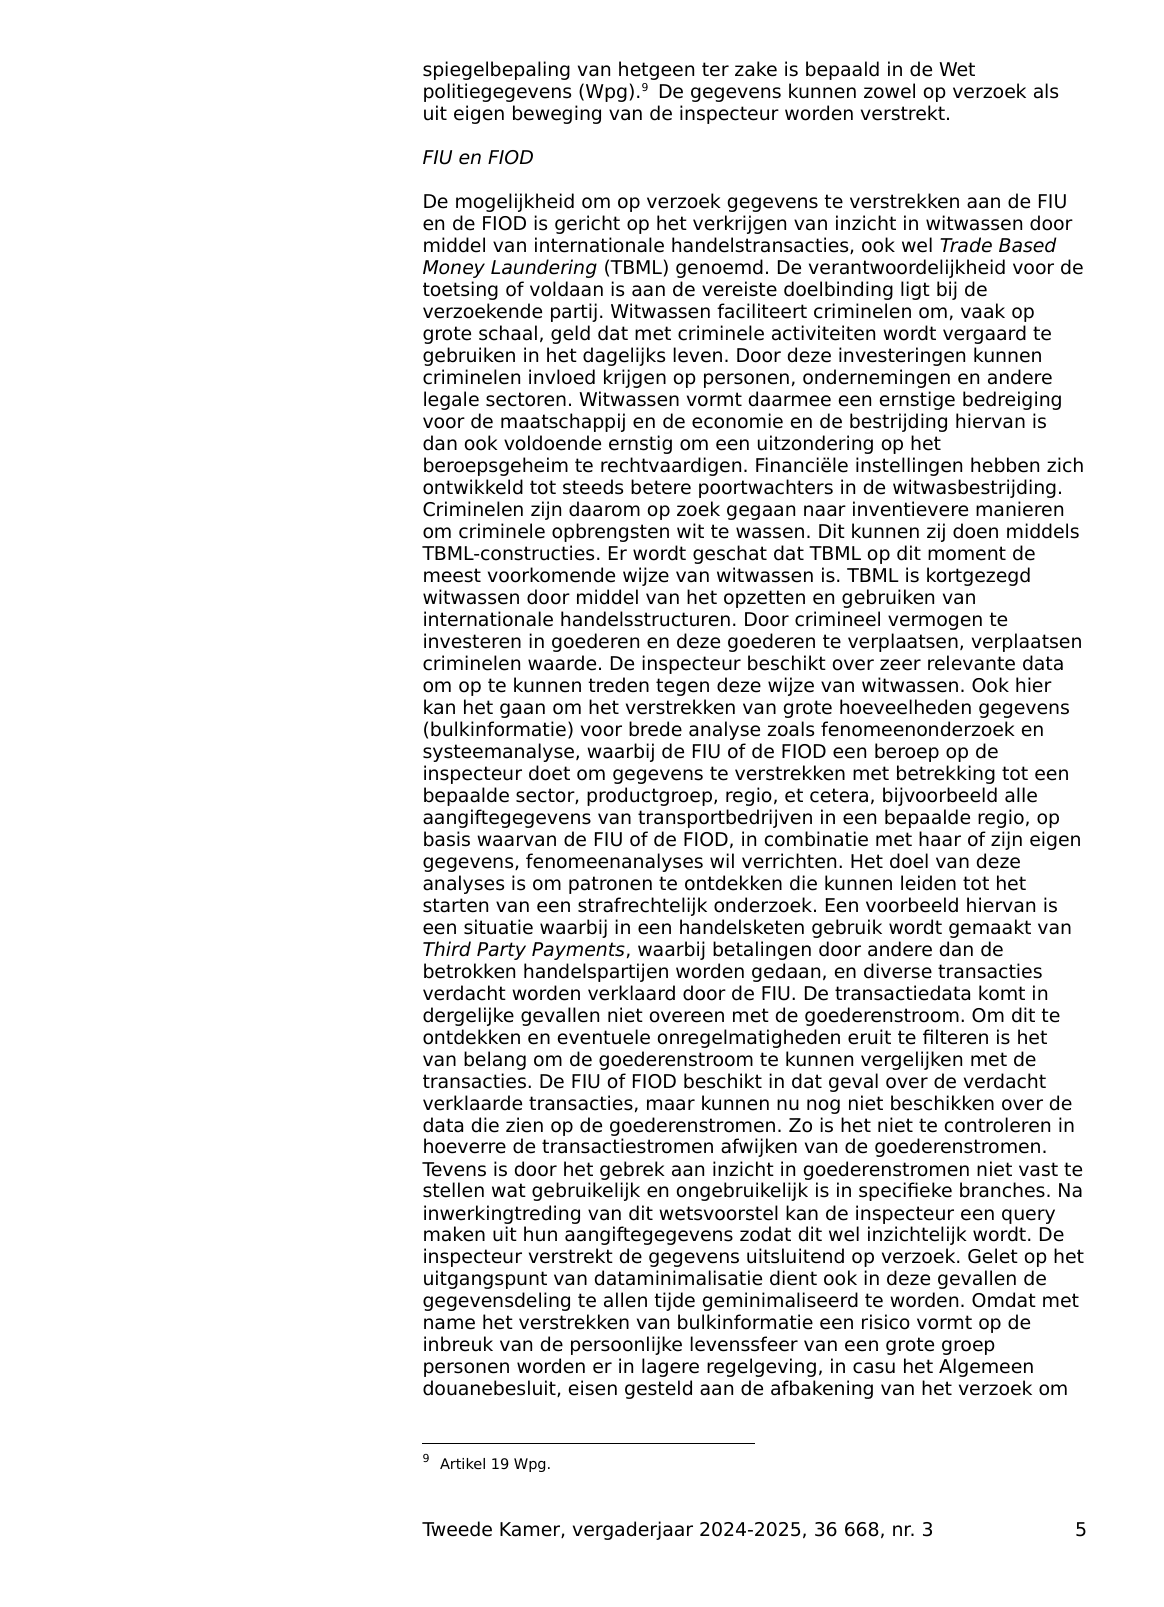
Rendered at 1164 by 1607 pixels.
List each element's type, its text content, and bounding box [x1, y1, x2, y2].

text spiegelbepaling van hetgeen ter zake is bepaald in de Wet politiegegevens (Wpg). De gegevens kunnen zowel op verzoek als uit eigen beweging van de inspecteur worden verstrekt. [422, 59, 1087, 125]
subtitle FIU en FIOD [422, 147, 1087, 169]
text Artikel 19 Wpg. [422, 1452, 1087, 1474]
text De mogelijkheid om op verzoek gegevens te verstrekken aan de FIU en de FIOD is gericht op het verkrijgen van inzicht in witwassen door middel van internationale handelstransacties, ook wel Trade Based Money Laundering (TBML) genoemd. De verantwoordelijkheid voor de toetsing of voldaan is aan de vereiste doelbinding ligt bij de verzoekende partij. Witwassen faciliteert criminelen om, vaak op grote schaal, geld dat met criminele activiteiten wordt vergaard te gebruiken in het dagelijks leven. Door deze investeringen kunnen criminelen invloed krijgen op personen, ondernemingen en andere legale sectoren. Witwassen vormt daarmee een ernstige bedreiging voor de maatschappij en de economie en de bestrijding hiervan is dan ook voldoende ernstig om een uitzondering op het beroepsgeheim te rechtvaardigen. Financiële instellingen hebben zich ontwikkeld tot steeds betere poortwachters in de witwasbestrijding. Criminelen zijn daarom op zoek gegaan naar inventievere manieren om criminele opbrengsten wit te wassen. Dit kunnen zij doen middels TBML-constructies. Er wordt geschat dat TBML op dit moment de meest voorkomende wijze van witwassen is. TBML is kortgezegd witwassen door middel van het opzetten en gebruiken van internationale handelsstructuren. Door crimineel vermogen te investeren in goederen en deze goederen te verplaatsen, verplaatsen criminelen waarde. De inspecteur beschikt over zeer relevante data om op te kunnen treden tegen deze wijze van witwassen. Ook hier kan het gaan om het verstrekken van grote hoeveelheden gegevens (bulkinformatie) voor brede analyse zoals fenomeenonderzoek en systeemanalyse, waarbij de FIU of de FIOD een beroep op de inspecteur doet om gegevens te verstrekken met betrekking tot een bepaalde sector, productgroep, regio, et cetera, bijvoorbeeld alle aangiftegegevens van transportbedrijven in een bepaalde regio, op basis waarvan de FIU of de FIOD, in combinatie met haar of zijn eigen gegevens, fenomeenanalyses wil verrichten. Het doel van deze analyses is om patronen te ontdekken die kunnen leiden tot het starten van een strafrechtelijk onderzoek. Een voorbeeld hiervan is een situatie waarbij in een handelsketen gebruik wordt gemaakt van Third Party Payments, waarbij betalingen door andere dan de betrokken handelspartijen worden gedaan, en diverse transacties verdacht worden verklaard door de FIU. De transactiedata komt in dergelijke gevallen niet overeen met de goederenstroom. Om dit te ontdekken en eventuele onregelmatigheden eruit te filteren is het van belang om de goederenstroom te kunnen vergelijken met de transacties. De FIU of FIOD beschikt in dat geval over de verdacht verklaarde transacties, maar kunnen nu nog niet beschikken over de data die zien op de goederenstromen. Zo is het niet te controleren in hoeverre de transactiestromen afwijken van de goederenstromen. Tevens is door het gebrek aan inzicht in goederenstromen niet vast te stellen wat gebruikelijk en ongebruikelijk is in specifieke branches. Na inwerkingtreding van dit wetsvoorstel kan de inspecteur een query maken uit hun aangiftegegevens zodat dit wel inzichtelijk wordt. De inspecteur verstrekt de gegevens uitsluitend op verzoek. Gelet op het uitgangspunt van dataminimalisatie dient ook in deze gevallen de gegevensdeling te allen tijde geminimaliseerd te worden. Omdat met name het verstrekken van bulkinformatie een risico vormt op de inbreuk van de persoonlijke levenssfeer van een grote groep personen worden er in lagere regelgeving, in casu het Algemeen douanebesluit, eisen gesteld aan de afbakening van het verzoek om [422, 191, 1087, 1400]
